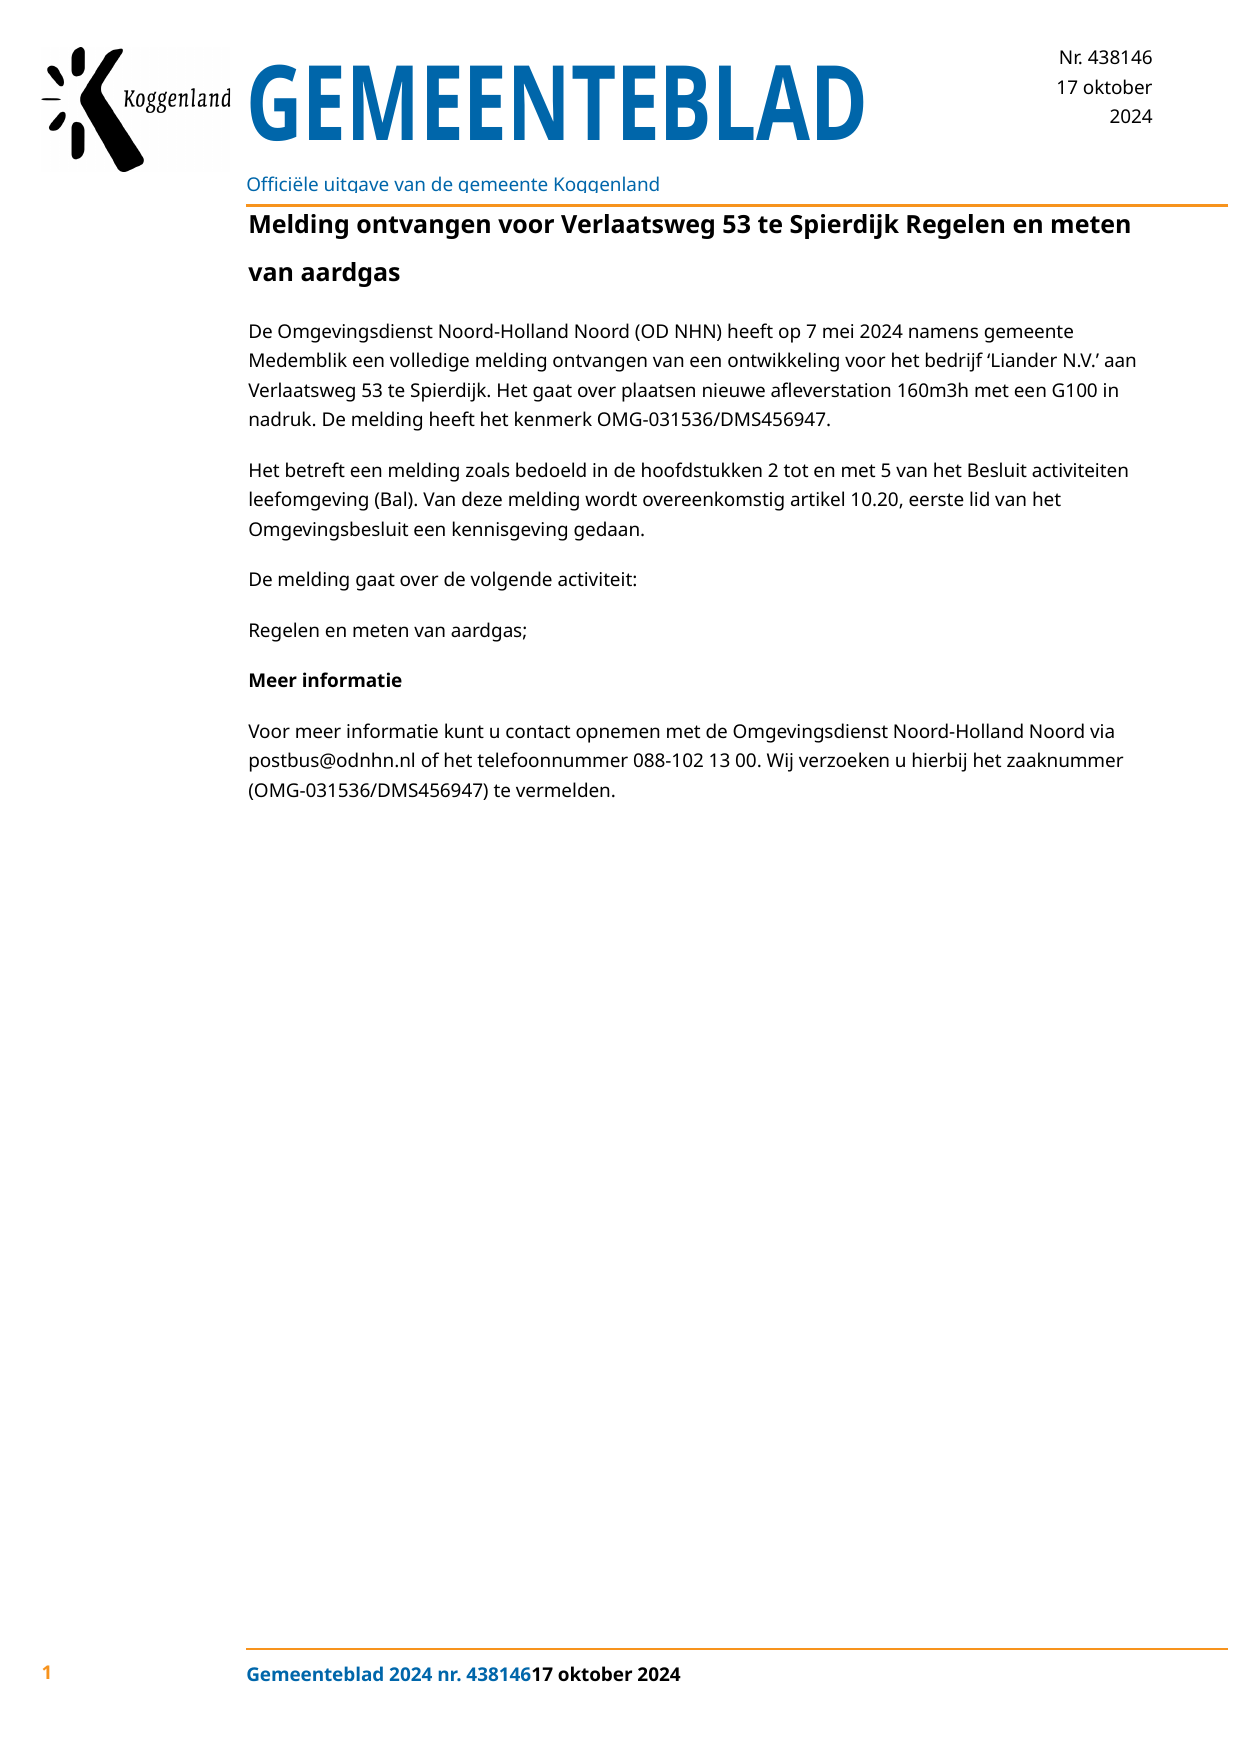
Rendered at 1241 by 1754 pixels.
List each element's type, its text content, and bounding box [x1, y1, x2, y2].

text Regelen en meten van aardgas; [248, 617, 1152, 643]
text Voor meer informatie kunt u contact opnemen met de Omgevingsdienst Noord-Holland Noord via postbus@odnhn.nl of het telefoonnummer 088-102 13 00. Wij verzoeken u hierbij het zaaknummer (OMG-031536/DMS456947) te vermelden. [248, 718, 1152, 803]
text De melding gaat over de volgende activiteit: [248, 567, 1152, 592]
text De Omgevingsdienst Noord-Holland Noord (OD NHN) heeft op 7 mei 2024 namens gemeente Medemblik een volledige melding ontvangen van een ontwikkeling voor het bedrijf ‘Liander N.V.’ aan Verlaatsweg 53 te Spierdijk. Het gaat over plaatsen nieuwe afleverstation 160m3h met een G100 in nadruk. De melding heeft het kenmerk OMG-031536/DMS456947. [248, 318, 1152, 432]
text Meer informatie [248, 667, 1152, 693]
text Melding ontvangen voor Verlaatsweg 53 te Spierdijk Regelen en meten van aardgas [248, 207, 1152, 288]
picture [41, 47, 231, 172]
text Het betreft een melding zoals bedoeld in de hoofdstukken 2 tot en met 5 van het Besluit activiteiten leefomgeving (Bal). Van deze melding wordt overeenkomstig artikel 10.20, eerste lid van het Omgevingsbesluit een kennisgeving gedaan. [248, 457, 1152, 542]
